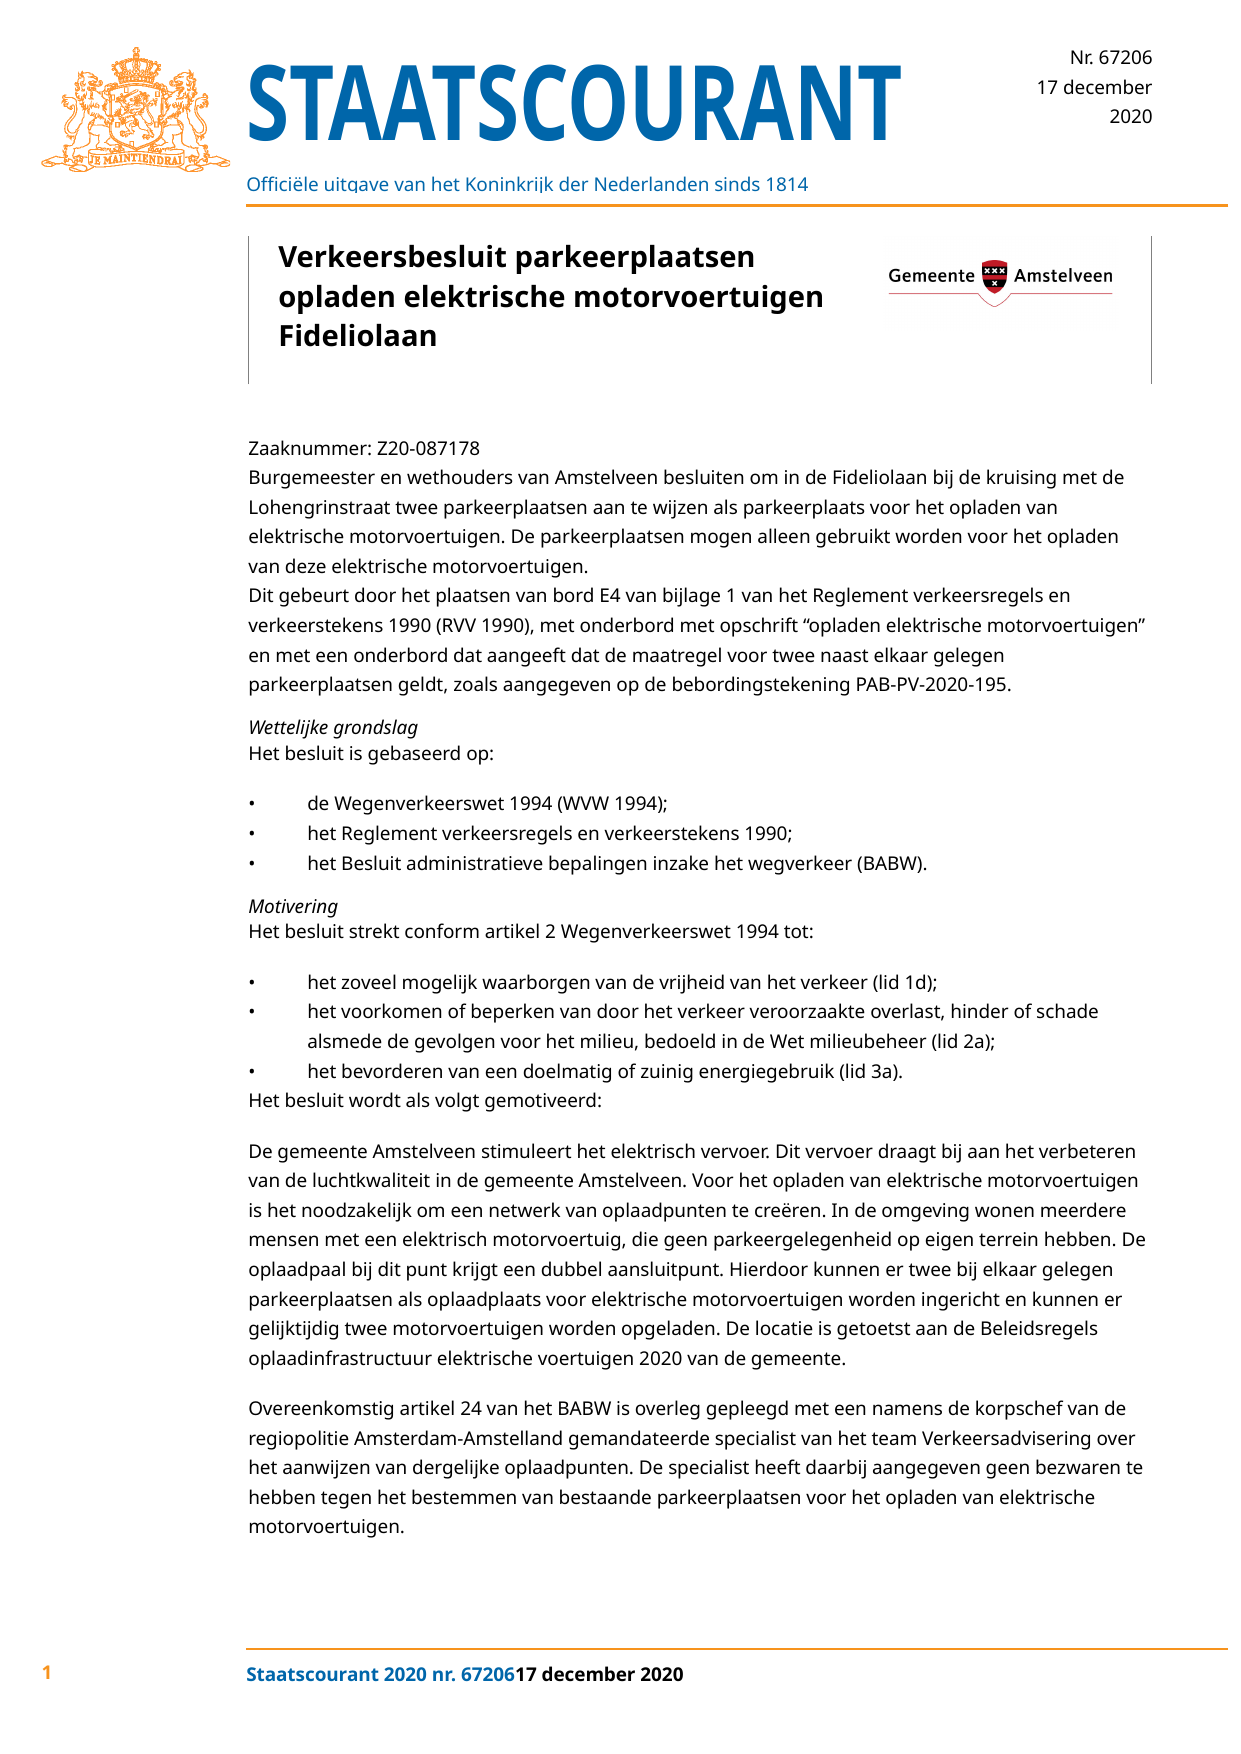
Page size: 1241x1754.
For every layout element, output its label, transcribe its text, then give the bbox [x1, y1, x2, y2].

text Zaaknummer: Z20-087178 [248, 435, 1152, 460]
list het zoveel mogelijk waarborgen van de vrijheid van het verkeer (lid 1d); [248, 969, 1152, 995]
list het Besluit administratieve bepalingen inzake het wegverkeer (BABW). [248, 850, 1152, 876]
picture [41, 47, 231, 172]
text Het besluit is gebaseerd op: [248, 740, 1152, 766]
text Het besluit wordt als volgt gemotiveerd: [248, 1087, 1152, 1113]
text Het besluit strekt conform artikel 2 Wegenverkeerswet 1994 tot: [248, 919, 1152, 944]
list de Wegenverkeerswet 1994 (WVW 1994); [248, 791, 1152, 816]
table_header Verkeersbesluit parkeerplaatsen opladen elektrische motorvoertuigen Fideliolaan [249, 236, 850, 384]
picture [882, 236, 1119, 331]
list het bevorderen van een doelmatig of zuinig energiegebruik (lid 3a). [248, 1058, 1152, 1083]
table_header [850, 236, 1151, 384]
text Burgemeester en wethouders van Amstelveen besluiten om in de Fideliolaan bij de kruising met de Lohengrinstraat twee parkeerplaatsen aan te wijzen als parkeerplaats voor het opladen van elektrische motorvoertuigen. De parkeerplaatsen mogen alleen gebruikt worden voor het opladen van deze elektrische motorvoertuigen. [248, 464, 1152, 579]
text Dit gebeurt door het plaatsen van bord E4 van bijlage 1 van het Reglement verkeersregels en verkeerstekens 1990 (RVV 1990), met onderbord met opschrift “opladen elektrische motorvoertuigen” en met een onderbord dat aangeeft dat de maatregel voor twee naast elkaar gelegen parkeerplaatsen geldt, zoals aangegeven op de bebordingstekening PAB-PV-2020-195. [248, 583, 1152, 697]
list het Reglement verkeersregels en verkeerstekens 1990; [248, 820, 1152, 846]
text Wettelijke grondslag [248, 714, 1152, 740]
text De gemeente Amstelveen stimuleert het elektrisch vervoer. Dit vervoer draagt bij aan het verbeteren van de luchtkwaliteit in de gemeente Amstelveen. Voor het opladen van elektrische motorvoertuigen is het noodzakelijk om een netwerk van oplaadpunten te creëren. In de omgeving wonen meerdere mensen met een elektrisch motorvoertuig, die geen parkeergelegenheid op eigen terrein hebben. De oplaadpaal bij dit punt krijgt een dubbel aansluitpunt. Hierdoor kunnen er twee bij elkaar gelegen parkeerplaatsen als oplaadplaats voor elektrische motorvoertuigen worden ingericht en kunnen er gelijktijdig twee motorvoertuigen worden opgeladen. De locatie is getoetst aan de Beleidsregels oplaadinfrastructuur elektrische voertuigen 2020 van de gemeente. [248, 1138, 1152, 1371]
list het voorkomen of beperken van door het verkeer veroorzaakte overlast, hinder of schade alsmede de gevolgen voor het milieu, bedoeld in de Wet milieubeheer (lid 2a); [248, 999, 1152, 1054]
text Motivering [248, 893, 1152, 919]
text Overeenkomstig artikel 24 van het BABW is overleg gepleegd met een namens de korpschef van de regiopolitie Amsterdam-Amstelland gemandateerde specialist van het team Verkeersadvisering over het aanwijzen van dergelijke oplaadpunten. De specialist heeft daarbij aangegeven geen bezwaren te hebben tegen het bestemmen van bestaande parkeerplaatsen voor het opladen van elektrische motorvoertuigen. [248, 1395, 1152, 1539]
